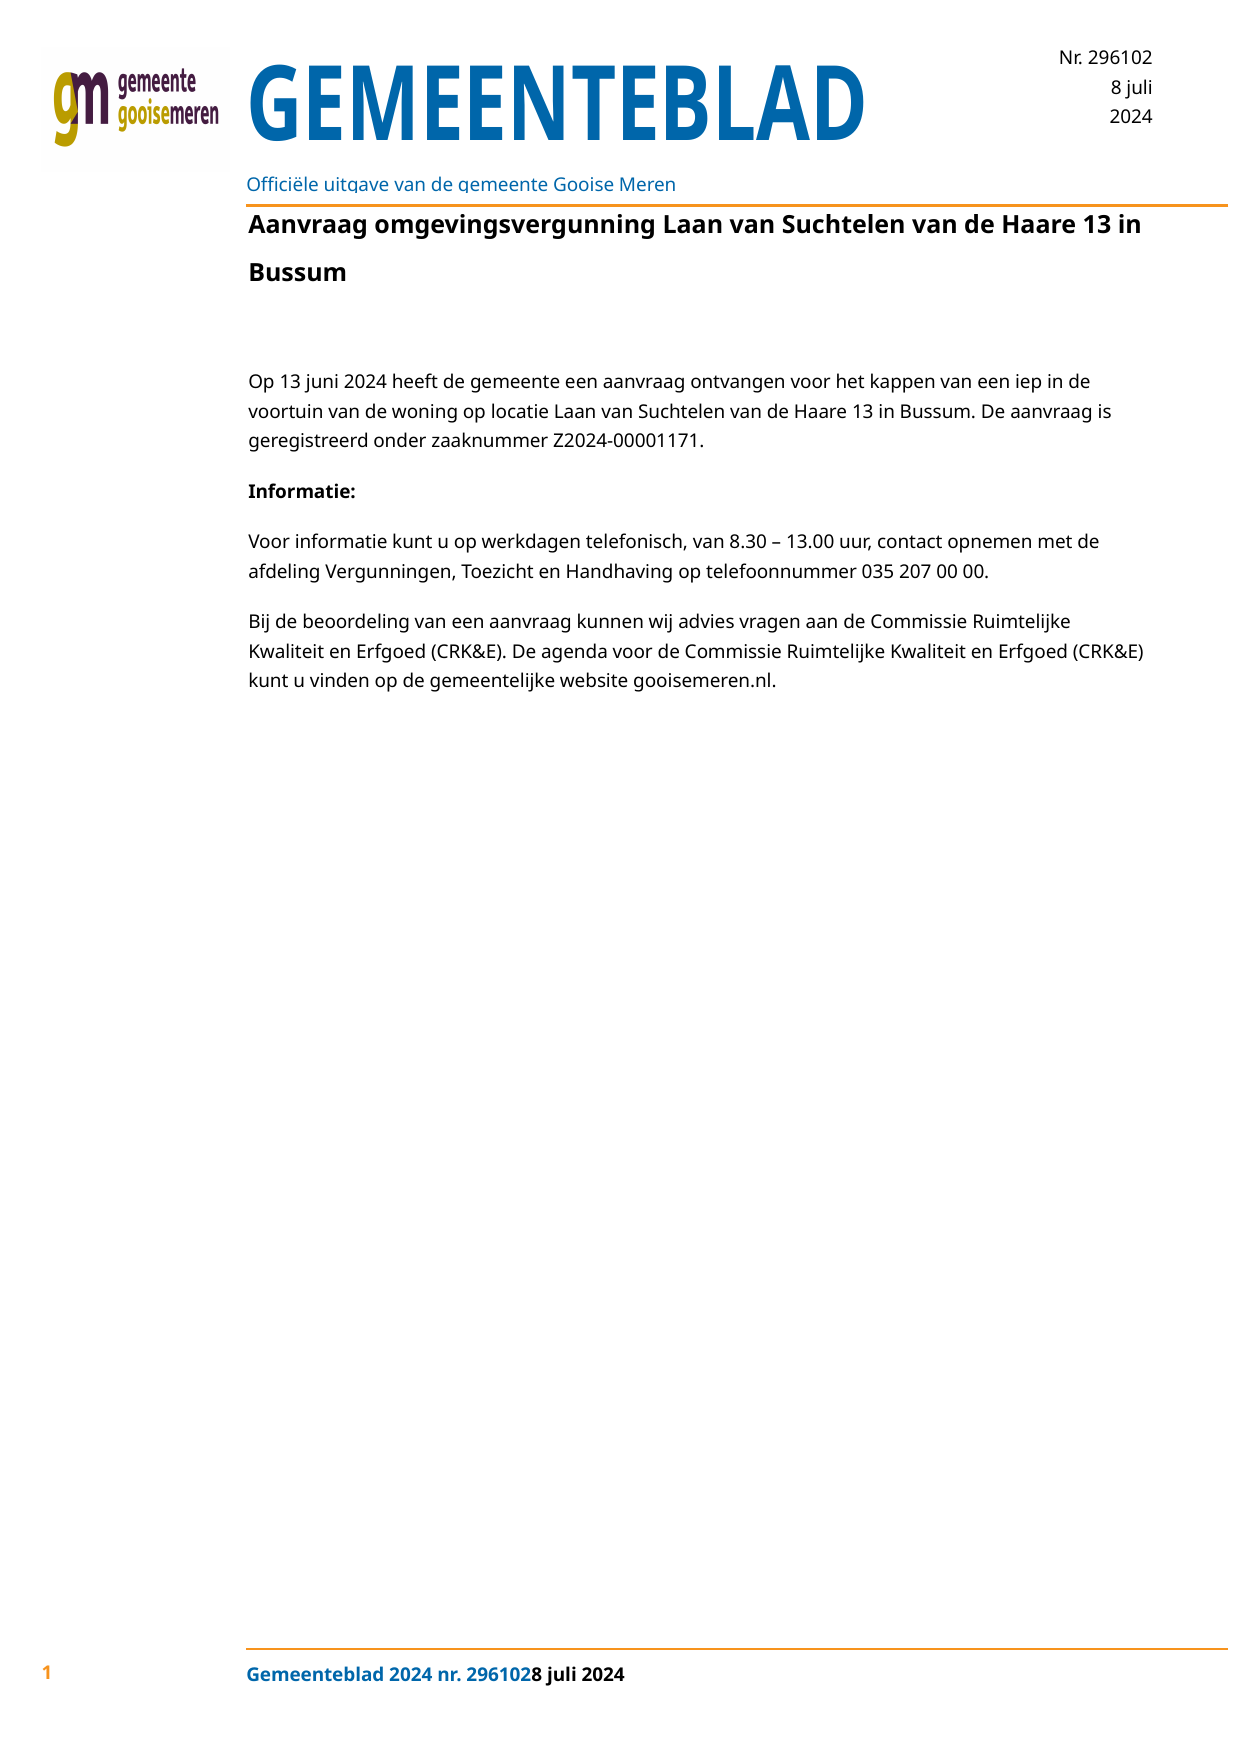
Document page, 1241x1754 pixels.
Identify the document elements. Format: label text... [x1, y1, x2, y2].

text Aanvraag omgevingsvergunning Laan van Suchtelen van de Haare 13 in Bussum [248, 207, 1152, 288]
text Bij de beoordeling van een aanvraag kunnen wij advies vragen aan de Commissie Ruimtelijke Kwaliteit en Erfgoed (CRK&E). De agenda voor de Commissie Ruimtelijke Kwaliteit en Erfgoed (CRK&E) kunt u vinden op de gemeentelijke website gooisemeren.nl. [248, 608, 1152, 693]
picture [41, 47, 231, 172]
text Informatie: [248, 478, 1152, 504]
text Op 13 juni 2024 heeft de gemeente een aanvraag ontvangen voor het kappen van een iep in de voortuin van de woning op locatie Laan van Suchtelen van de Haare 13 in Bussum. De aanvraag is geregistreerd onder zaaknummer Z2024-00001171. [248, 368, 1152, 453]
text Voor informatie kunt u op werkdagen telefonisch, van 8.30 – 13.00 uur, contact opnemen met de afdeling Vergunningen, Toezicht en Handhaving op telefoonnummer 035 207 00 00. [248, 528, 1152, 584]
